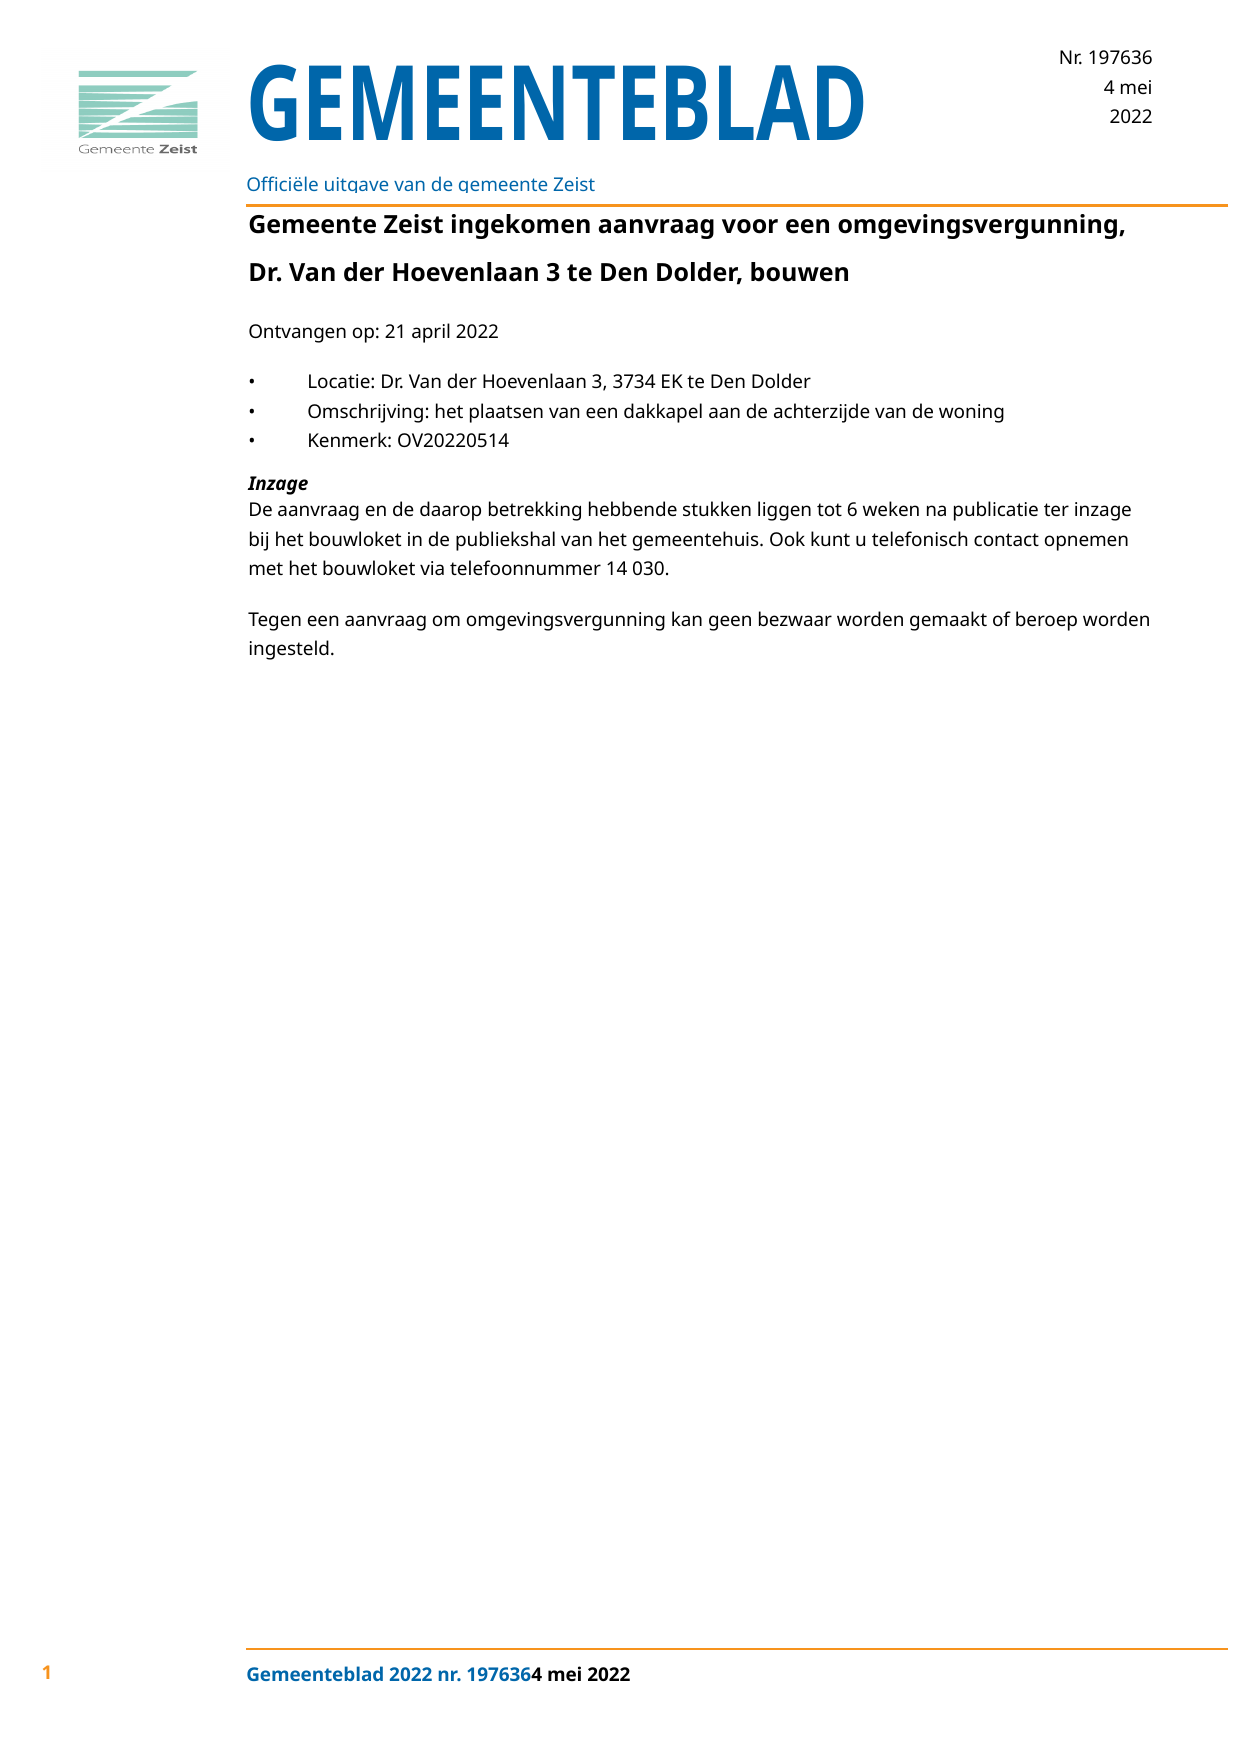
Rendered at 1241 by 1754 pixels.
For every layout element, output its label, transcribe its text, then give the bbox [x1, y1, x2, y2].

list Omschrijving: het plaatsen van een dakkapel aan de achterzijde van de woning [248, 398, 1152, 424]
text Ontvangen op: 21 april 2022 [248, 318, 1152, 344]
picture [41, 47, 231, 172]
list Kenmerk: OV20220514 [248, 427, 1152, 453]
text De aanvraag en de daarop betrekking hebbende stukken liggen tot 6 weken na publicatie ter inzage bij het bouwloket in de publiekshal van het gemeentehuis. Ook kunt u telefonisch contact opnemen met het bouwloket via telefoonnummer 14 030. [248, 496, 1152, 581]
text Inzage [248, 471, 1152, 496]
text Gemeente Zeist ingekomen aanvraag voor een omgevingsvergunning, Dr. Van der Hoevenlaan 3 te Den Dolder, bouwen [248, 207, 1152, 288]
text Tegen een aanvraag om omgevingsvergunning kan geen bezwaar worden gemaakt of beroep worden ingesteld. [248, 606, 1152, 661]
list Locatie: Dr. Van der Hoevenlaan 3, 3734 EK te Den Dolder [248, 368, 1152, 394]
